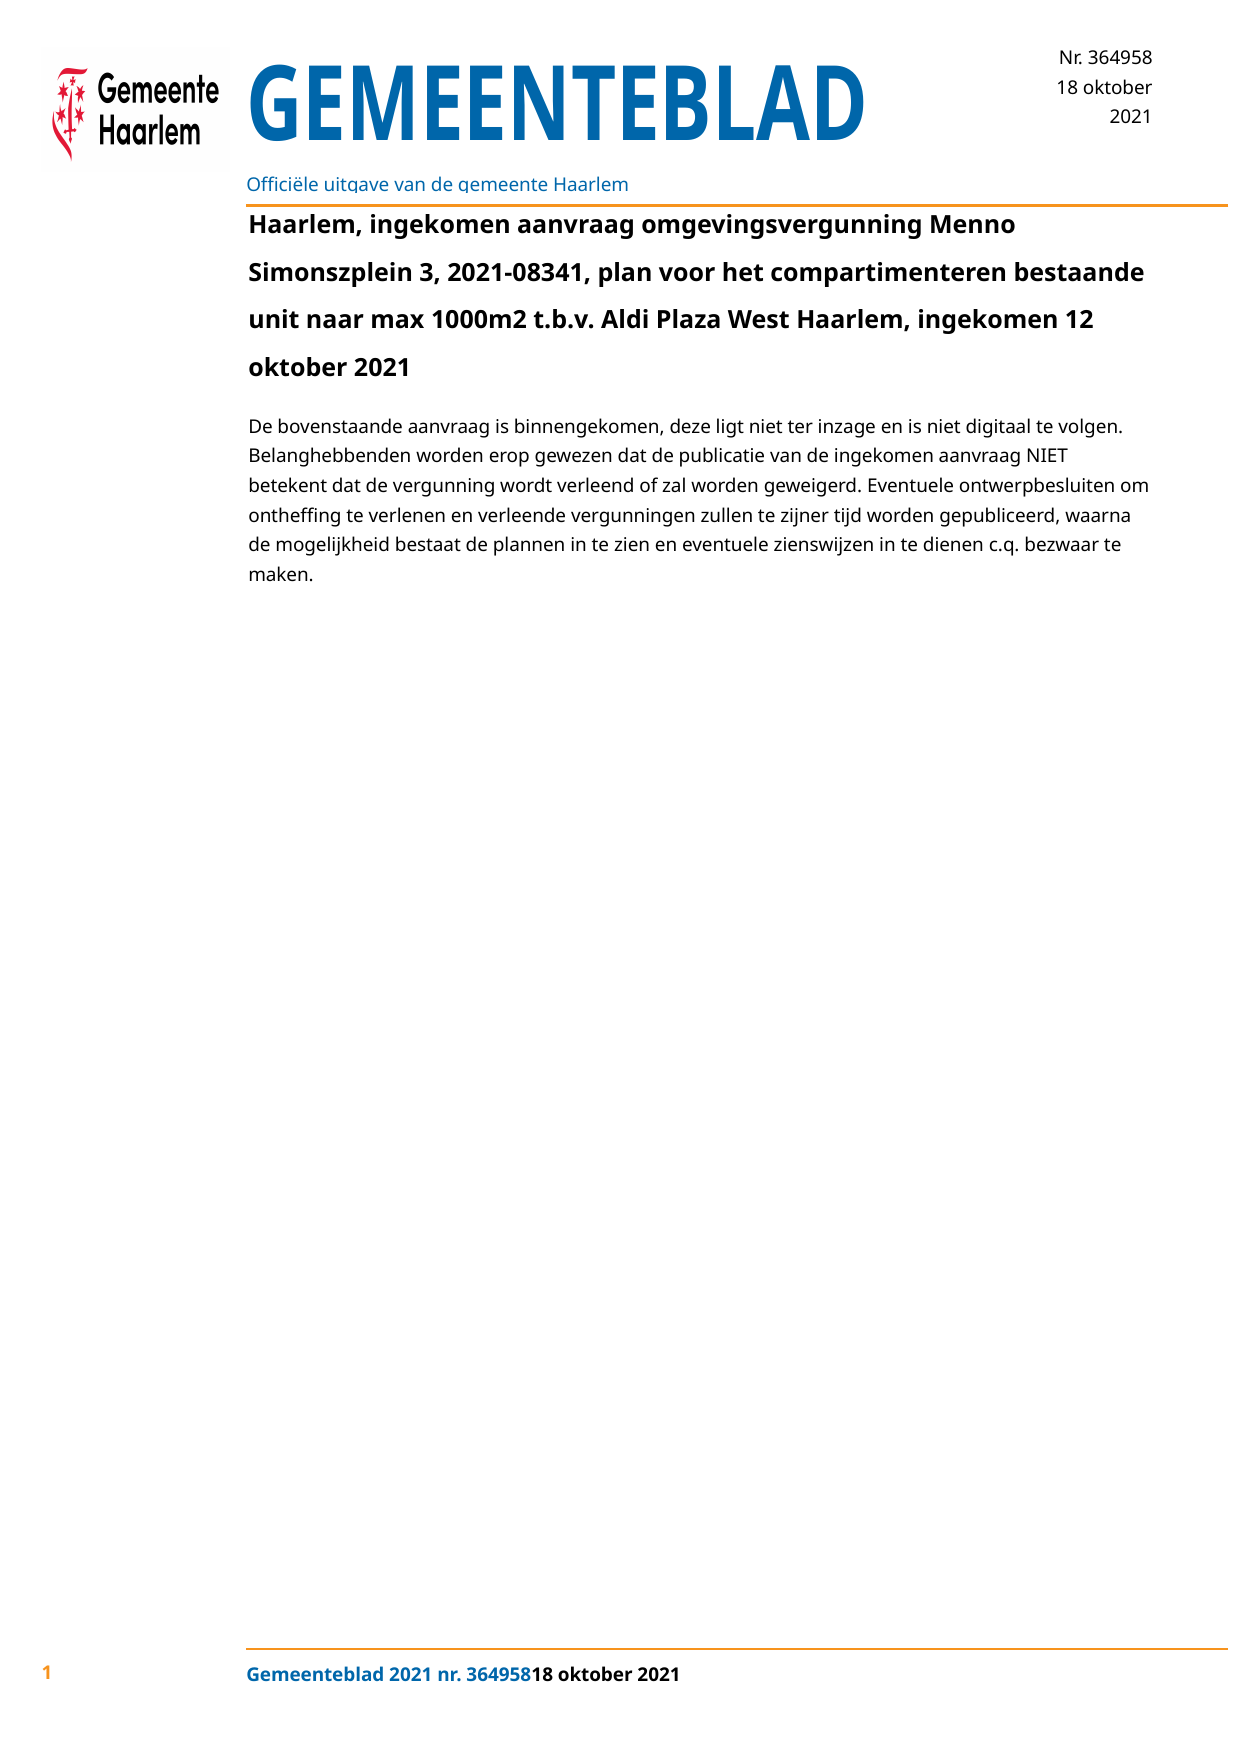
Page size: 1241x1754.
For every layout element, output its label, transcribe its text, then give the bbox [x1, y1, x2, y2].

picture [41, 47, 231, 172]
text De bovenstaande aanvraag is binnengekomen, deze ligt niet ter inzage en is niet digitaal te volgen. Belanghebbenden worden erop gewezen dat de publicatie van de ingekomen aanvraag NIET betekent dat de vergunning wordt verleend of zal worden geweigerd. Eventuele ontwerpbesluiten om ontheffing te verlenen en verleende vergunningen zullen te zijner tijd worden gepubliceerd, waarna de mogelijkheid bestaat de plannen in te zien en eventuele zienswijzen in te dienen c.q. bezwaar te maken. [248, 413, 1152, 587]
text Haarlem, ingekomen aanvraag omgevingsvergunning Menno Simonszplein 3, 2021-08341, plan voor het compartimenteren bestaande unit naar max 1000m2 t.b.v. Aldi Plaza West Haarlem, ingekomen 12 oktober 2021 [248, 207, 1152, 384]
